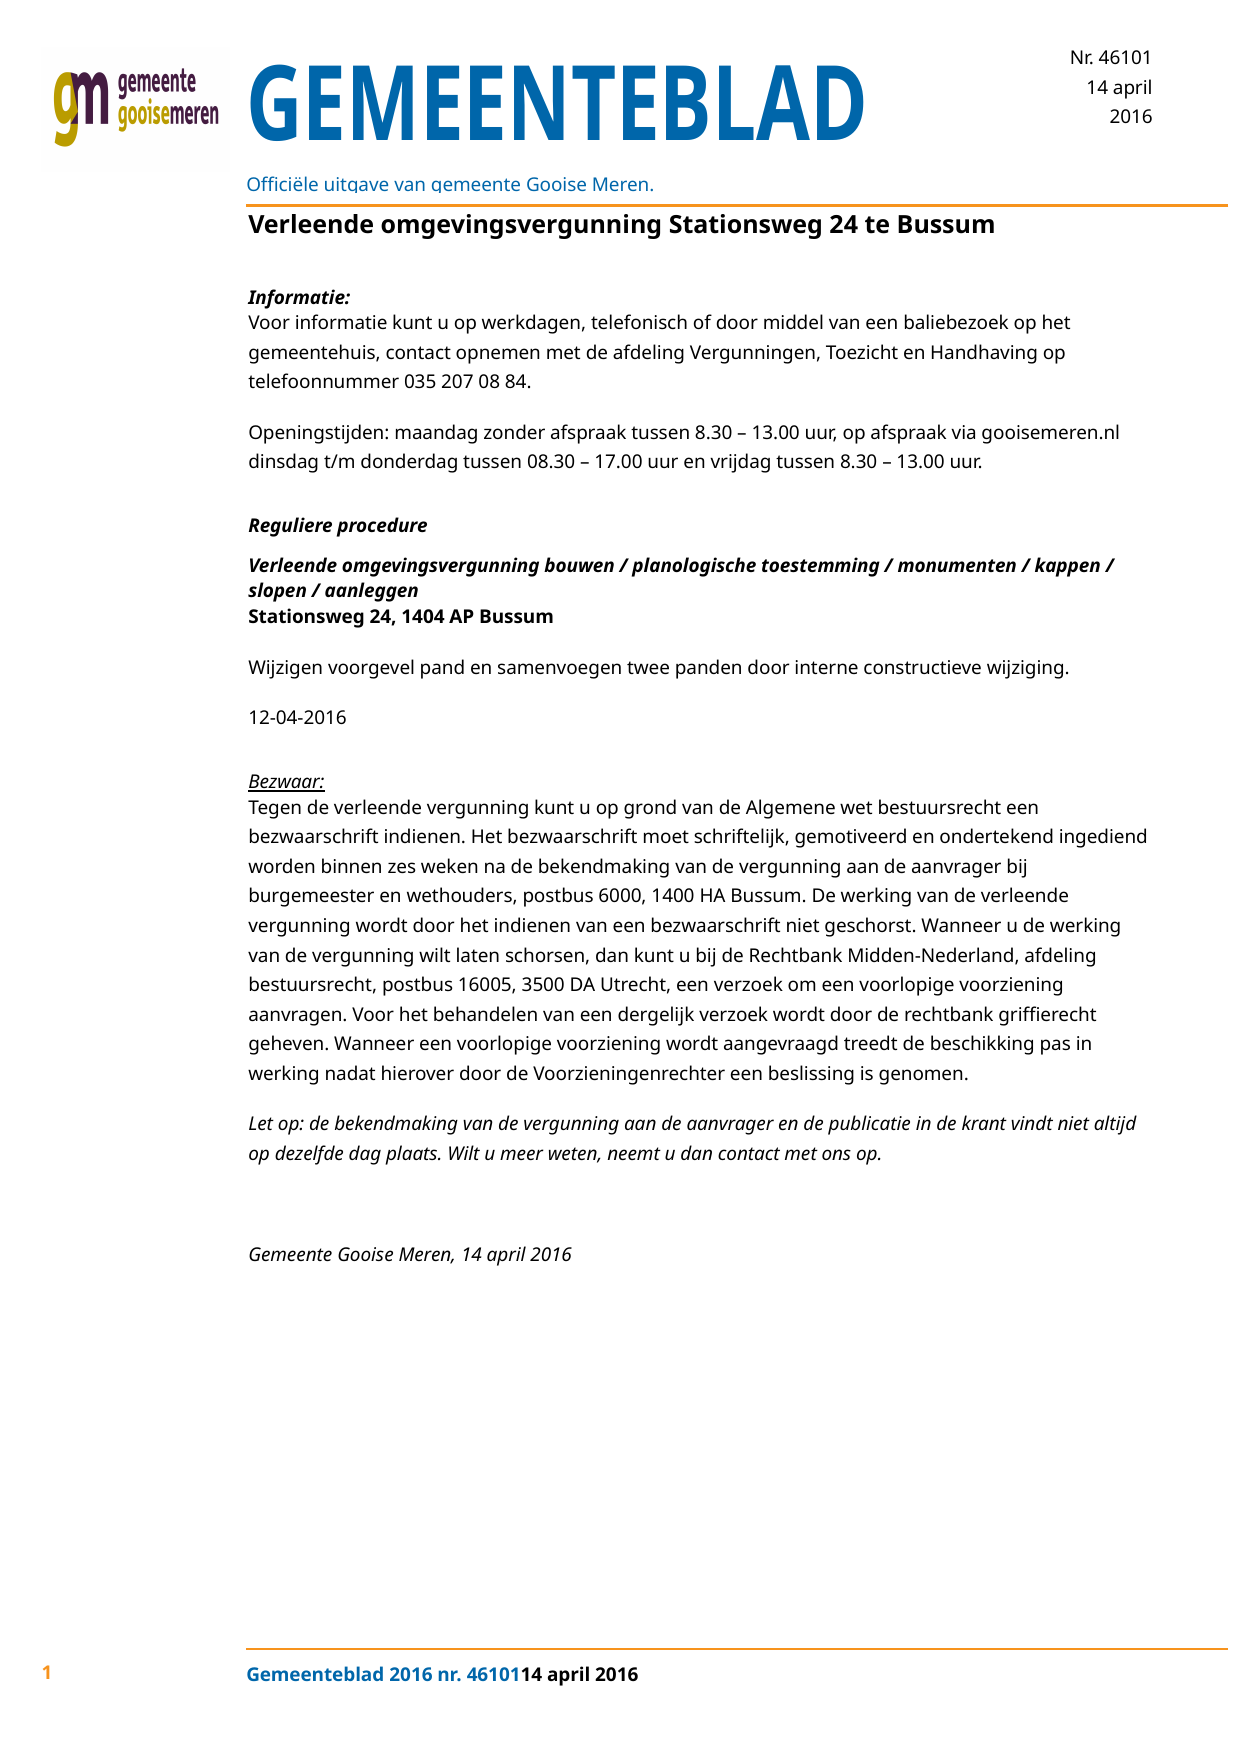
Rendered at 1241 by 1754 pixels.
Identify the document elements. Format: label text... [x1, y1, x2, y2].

text Reguliere procedure [248, 513, 1152, 538]
text Gemeente Gooise Meren, 14 april 2016 [248, 1241, 1152, 1267]
text Verleende omgevingsvergunning bouwen / planologische toestemming / monumenten / kappen / slopen / aanleggen [248, 552, 1152, 603]
text Openingstijden: maandag zonder afspraak tussen 8.30 – 13.00 uur, op afspraak via gooisemeren.nl dinsdag t/m donderdag tussen 08.30 – 17.00 uur en vrijdag tussen 8.30 – 13.00 uur. [248, 419, 1152, 474]
text Stationsweg 24, 1404 AP Bussum [248, 603, 1152, 629]
text Verleende omgevingsvergunning Stationsweg 24 te Bussum [248, 207, 1152, 241]
text Tegen de verleende vergunning kunt u op grond van de Algemene wet bestuursrecht een bezwaarschrift indienen. Het bezwaarschrift moet schriftelijk, gemotiveerd en ondertekend ingediend worden binnen zes weken na de bekendmaking van de vergunning aan de aanvrager bij burgemeester en wethouders, postbus 6000, 1400 HA Bussum. De werking van de verleende vergunning wordt door het indienen van een bezwaarschrift niet geschorst. Wanneer u de werking van de vergunning wilt laten schorsen, dan kunt u bij de Rechtbank Midden-Nederland, afdeling bestuursrecht, postbus 16005, 3500 DA Utrecht, een verzoek om een voorlopige voorziening aanvragen. Voor het behandelen van een dergelijk verzoek wordt door de rechtbank griffierecht geheven. Wanneer een voorlopige voorziening wordt aangevraagd treedt de beschikking pas in werking nadat hierover door de Voorzieningenrechter een beslissing is genomen. [248, 794, 1152, 1086]
text Wijzigen voorgevel pand en samenvoegen twee panden door interne constructieve wijziging. [248, 654, 1152, 679]
text Voor informatie kunt u op werkdagen, telefonisch of door middel van een baliebezoek op het gemeentehuis, contact opnemen met de afdeling Vergunningen, Toezicht en Handhaving op telefoonnummer 035 207 08 84. [248, 309, 1152, 394]
text 12-04-2016 [248, 704, 1152, 730]
text Let op: de bekendmaking van de vergunning aan de aanvrager en de publicatie in de krant vindt niet altijd op dezelfde dag plaats. Wilt u meer weten, neemt u dan contact met ons op. [248, 1111, 1152, 1166]
text Informatie: [248, 284, 1152, 309]
picture [41, 47, 231, 172]
text Bezwaar: [248, 768, 1152, 794]
